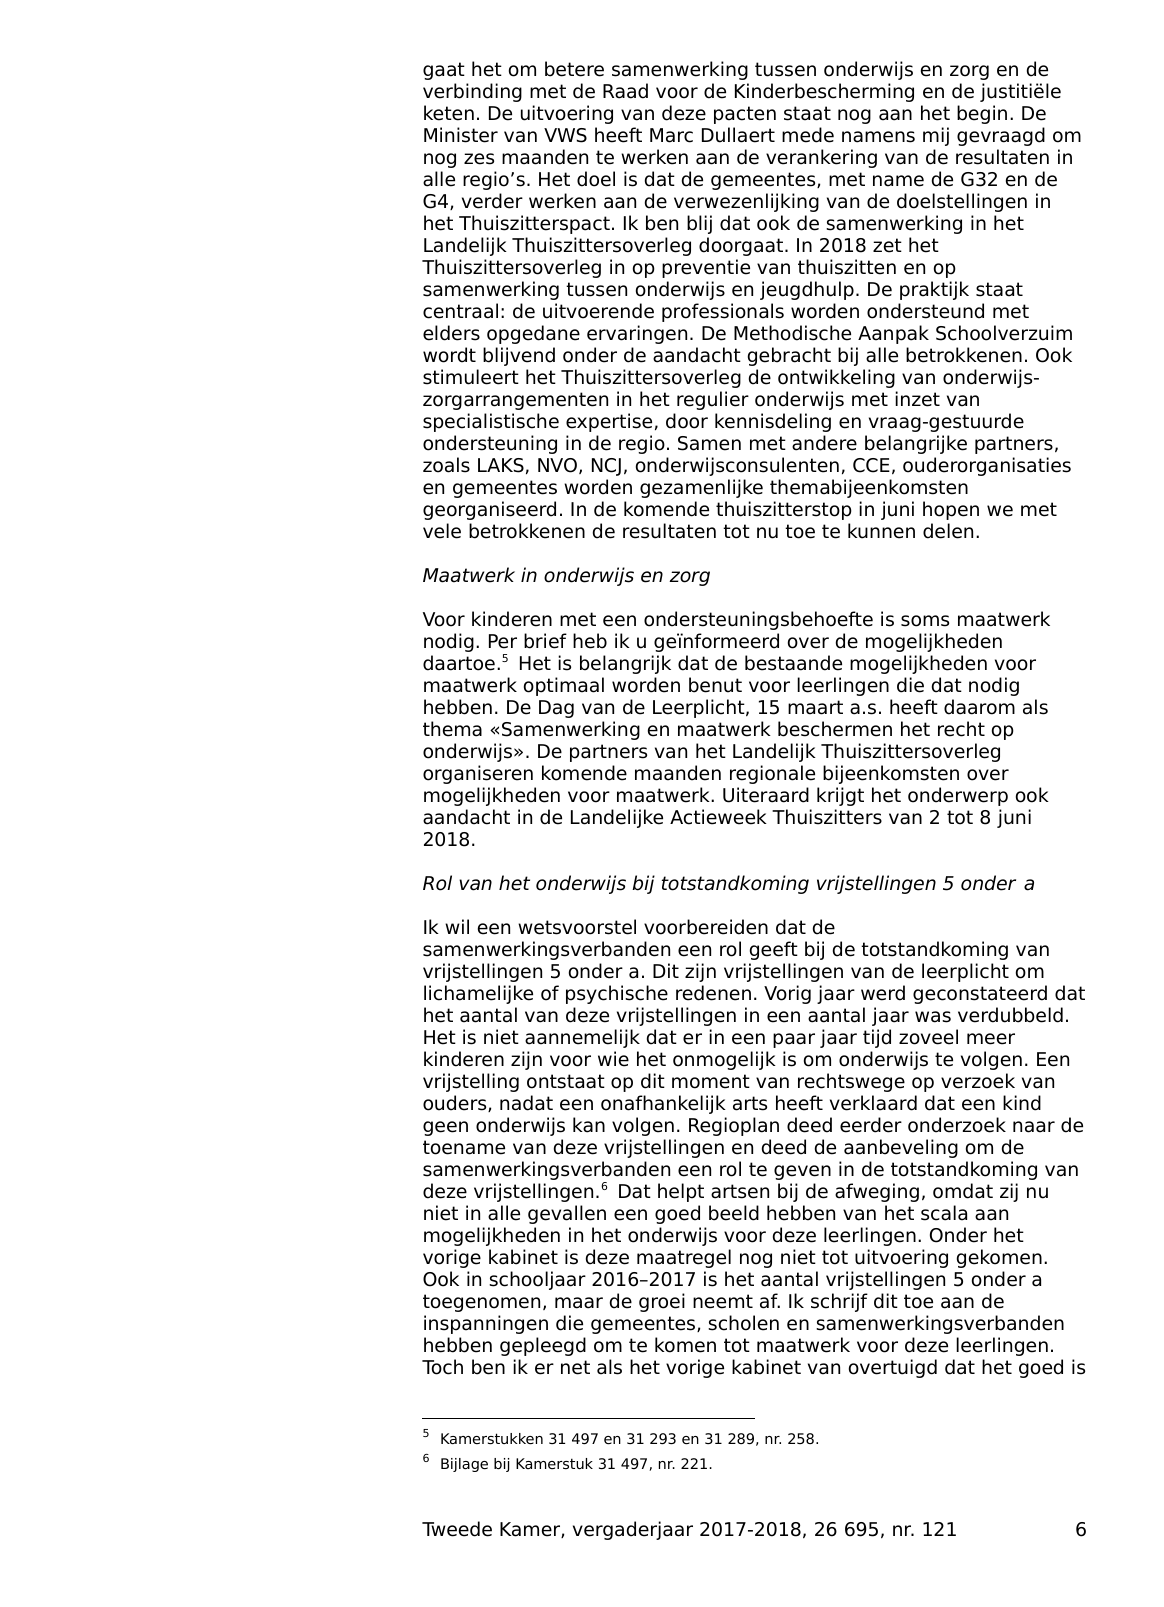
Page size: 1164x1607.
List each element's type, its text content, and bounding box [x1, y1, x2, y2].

text Bijlage bij Kamerstuk 31 497, nr. 221. [422, 1452, 1087, 1474]
text Kamerstukken 31 497 en 31 293 en 31 289, nr. 258. [422, 1427, 1087, 1449]
subtitle Maatwerk in onderwijs en zorg [422, 565, 1087, 587]
subtitle Rol van het onderwijs bij totstandkoming vrijstellingen 5 onder a [422, 873, 1087, 895]
text gaat het om betere samenwerking tussen onderwijs en zorg en de verbinding met de Raad voor de Kinderbescherming en de justitiële keten. De uitvoering van deze pacten staat nog aan het begin. De Minister van VWS heeft Marc Dullaert mede namens mij gevraagd om nog zes maanden te werken aan de verankering van de resultaten in alle regio’s. Het doel is dat de gemeentes, met name de G32 en de G4, verder werken aan de verwezenlijking van de doelstellingen in het Thuiszitterspact. Ik ben blij dat ook de samenwerking in het Landelijk Thuiszittersoverleg doorgaat. In 2018 zet het Thuiszittersoverleg in op preventie van thuiszitten en op samenwerking tussen onderwijs en jeugdhulp. De praktijk staat centraal: de uitvoerende professionals worden ondersteund met elders opgedane ervaringen. De Methodische Aanpak Schoolverzuim wordt blijvend onder de aandacht gebracht bij alle betrokkenen. Ook stimuleert het Thuiszittersoverleg de ontwikkeling van onderwijs-zorgarrangementen in het regulier onderwijs met inzet van specialistische expertise, door kennisdeling en vraag-gestuurde ondersteuning in de regio. Samen met andere belangrijke partners, zoals LAKS, NVO, NCJ, onderwijsconsulenten, CCE, ouderorganisaties en gemeentes worden gezamenlijke themabijeenkomsten georganiseerd. In de komende thuiszitterstop in juni hopen we met vele betrokkenen de resultaten tot nu toe te kunnen delen. [422, 59, 1087, 543]
text Voor kinderen met een ondersteuningsbehoefte is soms maatwerk nodig. Per brief heb ik u geïnformeerd over de mogelijkheden daartoe. Het is belangrijk dat de bestaande mogelijkheden voor maatwerk optimaal worden benut voor leerlingen die dat nodig hebben. De Dag van de Leerplicht, 15 maart a.s. heeft daarom als thema «Samenwerking en maatwerk beschermen het recht op onderwijs». De partners van het Landelijk Thuiszittersoverleg organiseren komende maanden regionale bijeenkomsten over mogelijkheden voor maatwerk. Uiteraard krijgt het onderwerp ook aandacht in de Landelijke Actieweek Thuiszitters van 2 tot 8 juni 2018. [422, 609, 1087, 851]
text Ik wil een wetsvoorstel voorbereiden dat de samenwerkingsverbanden een rol geeft bij de totstandkoming van vrijstellingen 5 onder a. Dit zijn vrijstellingen van de leerplicht om lichamelijke of psychische redenen. Vorig jaar werd geconstateerd dat het aantal van deze vrijstellingen in een aantal jaar was verdubbeld. Het is niet aannemelijk dat er in een paar jaar tijd zoveel meer kinderen zijn voor wie het onmogelijk is om onderwijs te volgen. Een vrijstelling ontstaat op dit moment van rechtswege op verzoek van ouders, nadat een onafhankelijk arts heeft verklaard dat een kind geen onderwijs kan volgen. Regioplan deed eerder onderzoek naar de toename van deze vrijstellingen en deed de aanbeveling om de samenwerkingsverbanden een rol te geven in de totstandkoming van deze vrijstellingen. Dat helpt artsen bij de afweging, omdat zij nu niet in alle gevallen een goed beeld hebben van het scala aan mogelijkheden in het onderwijs voor deze leerlingen. Onder het vorige kabinet is deze maatregel nog niet tot uitvoering gekomen. Ook in schooljaar 2016–2017 is het aantal vrijstellingen 5 onder a toegenomen, maar de groei neemt af. Ik schrijf dit toe aan de inspanningen die gemeentes, scholen en samenwerkingsverbanden hebben gepleegd om te komen tot maatwerk voor deze leerlingen. Toch ben ik er net als het vorige kabinet van overtuigd dat het goed is [422, 917, 1087, 1379]
